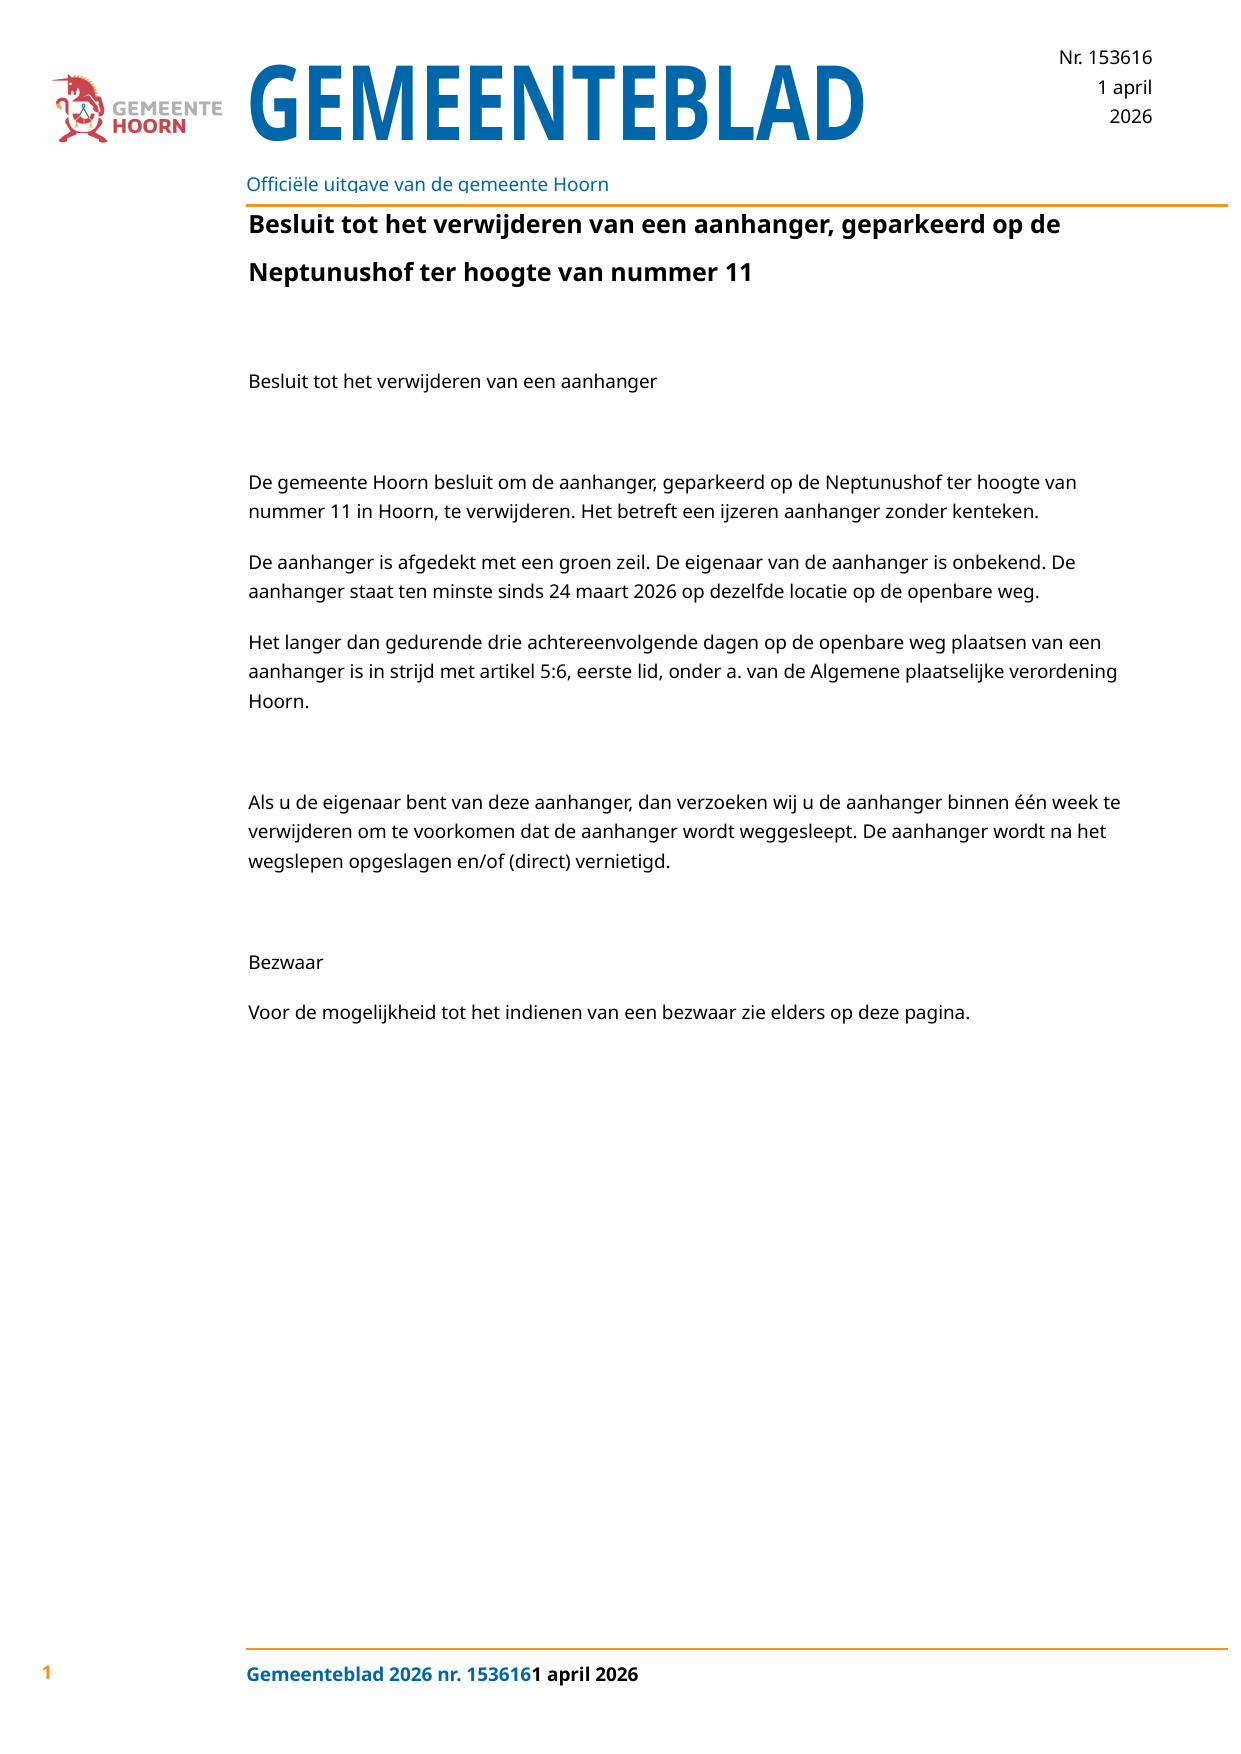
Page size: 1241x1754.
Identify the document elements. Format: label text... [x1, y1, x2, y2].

text Besluit tot het verwijderen van een aanhanger, geparkeerd op de Neptunushof ter hoogte van nummer 11 [248, 207, 1152, 288]
text Bezwaar [248, 949, 1152, 975]
text Het langer dan gedurende drie achtereenvolgende dagen op de openbare weg plaatsen van een aanhanger is in strijd met artikel 5:6, eerste lid, onder a. van de Algemene plaatselijke verordening Hoorn. [248, 629, 1152, 714]
text Als u de eigenaar bent van deze aanhanger, dan verzoeken wij u de aanhanger binnen één week te verwijderen om te voorkomen dat de aanhanger wordt weggesleept. De aanhanger wordt na het wegslepen opgeslagen en/of (direct) vernietigd. [248, 789, 1152, 874]
text De gemeente Hoorn besluit om de aanhanger, geparkeerd op de Neptunushof ter hoogte van nummer 11 in Hoorn, te verwijderen. Het betreft een ijzeren aanhanger zonder kenteken. [248, 469, 1152, 524]
text Besluit tot het verwijderen van een aanhanger [248, 368, 1152, 394]
text De aanhanger is afgedekt met een groen zeil. De eigenaar van de aanhanger is onbekend. De aanhanger staat ten minste sinds 24 maart 2026 op dezelfde locatie op de openbare weg. [248, 549, 1152, 604]
text Voor de mogelijkheid tot het indienen van een bezwaar zie elders op deze pagina. [248, 999, 1152, 1025]
picture [41, 47, 231, 172]
